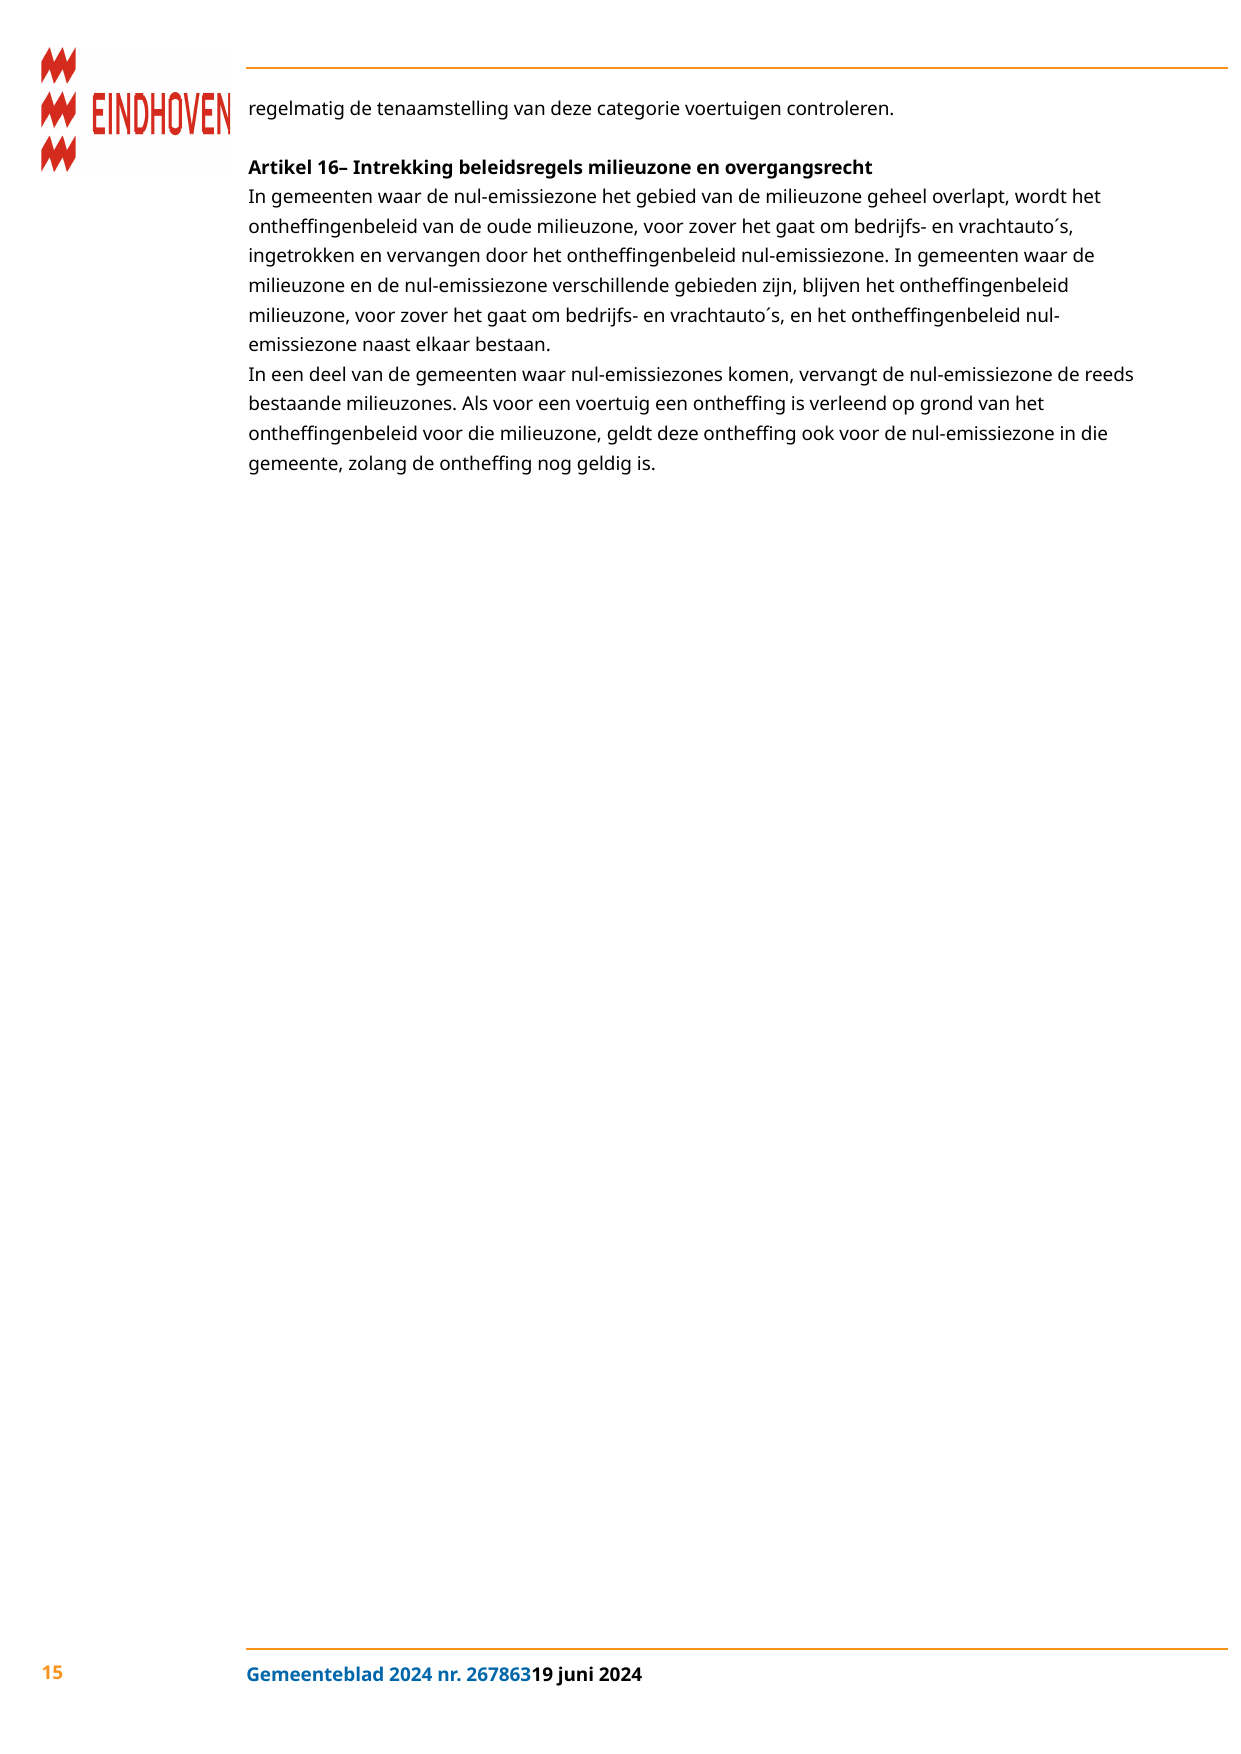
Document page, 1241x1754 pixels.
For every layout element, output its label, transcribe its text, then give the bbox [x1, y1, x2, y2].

text In een deel van de gemeenten waar nul-emissiezones komen, vervangt de nul-emissiezone de reeds bestaande milieuzones. Als voor een voertuig een ontheffing is verleend op grond van het ontheffingenbeleid voor die milieuzone, geldt deze ontheffing ook voor de nul-emissiezone in die gemeente, zolang de ontheffing nog geldig is. [248, 361, 1152, 476]
text In gemeenten waar de nul-emissiezone het gebied van de milieuzone geheel overlapt, wordt het ontheffingenbeleid van de oude milieuzone, voor zover het gaat om bedrijfs- en vrachtauto´s, ingetrokken en vervangen door het ontheffingenbeleid nul-emissiezone. In gemeenten waar de milieuzone en de nul-emissiezone verschillende gebieden zijn, blijven het ontheffingenbeleid milieuzone, voor zover het gaat om bedrijfs- en vrachtauto´s, en het ontheffingenbeleid nul-emissiezone naast elkaar bestaan. [248, 183, 1152, 357]
text Artikel 16– Intrekking beleidsregels milieuzone en overgangsrecht [248, 154, 1152, 180]
picture [41, 47, 231, 172]
text regelmatig de tenaamstelling van deze categorie voertuigen controleren. [248, 95, 1152, 121]
